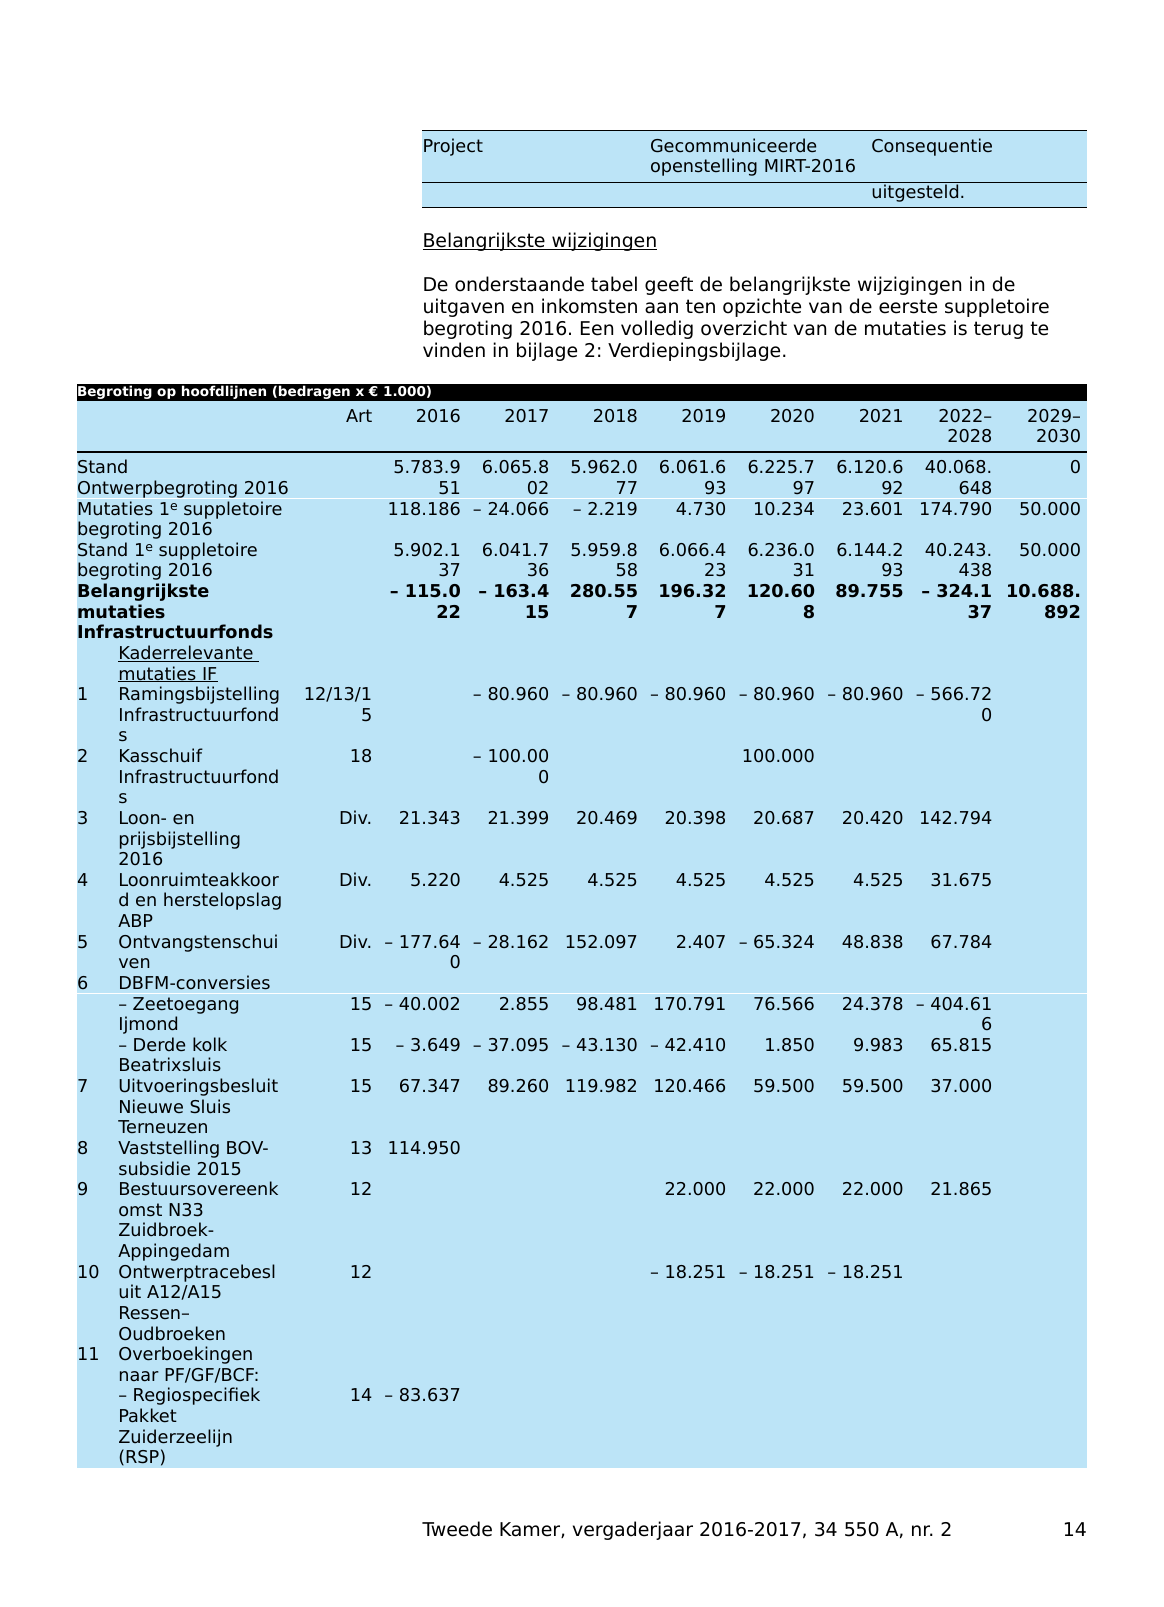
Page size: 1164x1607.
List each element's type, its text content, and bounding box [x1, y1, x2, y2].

table_cell [998, 643, 1087, 684]
table_cell 6 [77, 973, 112, 993]
table_cell 5.902.137 [378, 540, 466, 581]
table_cell 59.500 [732, 1076, 821, 1138]
table_cell 4.525 [466, 870, 555, 932]
table_cell [555, 973, 644, 993]
table_cell Stand 1e suppletoire begroting 2016 [77, 540, 289, 581]
table_cell [998, 973, 1087, 993]
table_cell Belangrijkste mutaties Infrastructuurfonds [77, 581, 289, 643]
table_cell [378, 746, 466, 808]
table_cell – 18.251 [732, 1262, 821, 1344]
table_cell 2.855 [466, 994, 555, 1035]
table_cell 2019 [644, 401, 732, 451]
table_cell 14 [289, 1385, 378, 1468]
table_cell 114.950 [378, 1138, 466, 1179]
table_cell 5 [77, 932, 112, 973]
table_cell 0 [998, 453, 1087, 498]
table_cell 4.525 [732, 870, 821, 932]
table_cell [644, 746, 732, 808]
table_cell Kaderrelevante mutaties IF [112, 643, 289, 684]
table_cell uitgesteld. [865, 183, 1087, 207]
table_cell 5.962.077 [555, 453, 644, 498]
table_cell 6.061.693 [644, 453, 732, 498]
table_cell [909, 1262, 998, 1344]
table_cell – 80.960 [644, 684, 732, 746]
table_cell [555, 1138, 644, 1179]
table_cell [466, 1262, 555, 1344]
table_cell [998, 994, 1087, 1035]
table_cell [998, 932, 1087, 973]
table_cell 2016 [378, 401, 466, 451]
table_cell [555, 1385, 644, 1468]
table_cell 9 [77, 1179, 112, 1262]
table_cell Div. [289, 808, 378, 870]
table_cell [466, 973, 555, 993]
table_cell [732, 1138, 821, 1179]
table_cell Overboekingen naar PF/GF/BCF: [112, 1344, 289, 1385]
table_cell 12 [289, 1262, 378, 1344]
table_cell [555, 746, 644, 808]
table_cell 11 [77, 1344, 112, 1385]
table_cell 22.000 [732, 1179, 821, 1262]
table_cell 12 [289, 1179, 378, 1262]
table_cell – 43.130 [555, 1035, 644, 1076]
table_cell [909, 1344, 998, 1385]
table_cell [821, 1385, 909, 1468]
table_cell [644, 183, 865, 207]
table_cell 67.347 [378, 1076, 466, 1138]
table_cell – 177.640 [378, 932, 466, 973]
table_cell [378, 643, 466, 684]
table_cell [644, 1385, 732, 1468]
table_cell [998, 746, 1087, 808]
table_cell Bestuursovereenkomst N33 Zuidbroek-Appingedam [112, 1179, 289, 1262]
table_cell [77, 1035, 112, 1076]
table_cell [289, 540, 378, 581]
table_cell [732, 973, 821, 993]
table_cell – 40.002 [378, 994, 466, 1035]
table_cell 22.000 [644, 1179, 732, 1262]
table_cell 120.608 [732, 581, 821, 643]
table_cell [998, 1076, 1087, 1138]
table_cell 170.791 [644, 994, 732, 1035]
table_cell 3 [77, 808, 112, 870]
table_cell 7 [77, 1076, 112, 1138]
table_cell 89.260 [466, 1076, 555, 1138]
table_cell 21.865 [909, 1179, 998, 1262]
table_header Consequentie [865, 131, 1087, 182]
table_cell [998, 1138, 1087, 1179]
table_cell – 404.616 [909, 994, 998, 1035]
table_cell 31.675 [909, 870, 998, 932]
table_cell 23.601 [821, 499, 909, 540]
table_cell [289, 581, 378, 643]
table_cell [466, 1138, 555, 1179]
table_cell – 83.637 [378, 1385, 466, 1468]
table_cell [422, 183, 644, 207]
table_cell – 566.720 [909, 684, 998, 746]
table_cell 40.068.648 [909, 453, 998, 498]
table_cell 5.783.951 [378, 453, 466, 498]
table_cell – 80.960 [821, 684, 909, 746]
table_header Begroting op hoofdlijnen (bedragen x € 1.000) [77, 384, 1087, 400]
table_cell 18 [289, 746, 378, 808]
table_cell 59.500 [821, 1076, 909, 1138]
table_cell [821, 746, 909, 808]
table_cell [555, 643, 644, 684]
table_cell – 80.960 [732, 684, 821, 746]
table_cell 20.469 [555, 808, 644, 870]
table_cell [378, 1344, 466, 1385]
table_cell [644, 643, 732, 684]
table_cell 40.243.438 [909, 540, 998, 581]
table_cell [821, 973, 909, 993]
table_cell 2.407 [644, 932, 732, 973]
table_cell [909, 973, 998, 993]
table_cell 119.982 [555, 1076, 644, 1138]
table_cell 120.466 [644, 1076, 732, 1138]
table_cell Kasschuif Infrastructuurfonds [112, 746, 289, 808]
table_cell 2021 [821, 401, 909, 451]
table_cell [466, 1385, 555, 1468]
table_cell 20.687 [732, 808, 821, 870]
table_cell – 163.415 [466, 581, 555, 643]
table_cell 67.784 [909, 932, 998, 973]
table_cell – Derde kolk Beatrixsluis [112, 1035, 289, 1076]
table_cell 10 [77, 1262, 112, 1344]
table_cell [466, 1179, 555, 1262]
table_cell [909, 1138, 998, 1179]
table_header Gecommuniceerde openstelling MIRT-2016 [644, 131, 865, 182]
table_cell – 115.022 [378, 581, 466, 643]
table_cell 76.566 [732, 994, 821, 1035]
table_cell [378, 684, 466, 746]
text De onderstaande tabel geeft de belangrijkste wijzigingen in de uitgaven en inkomsten aan ten opzichte van de eerste suppletoire begroting 2016. Een volledig overzicht van de mutaties is terug te vinden in bijlage 2: Verdiepingsbijlage. [422, 274, 1087, 362]
table_cell 2029–2030 [998, 401, 1087, 451]
table_cell 98.481 [555, 994, 644, 1035]
table_cell [998, 1035, 1087, 1076]
table_cell – 80.960 [466, 684, 555, 746]
table_cell 12/13/15 [289, 684, 378, 746]
table_cell [909, 1385, 998, 1468]
table_cell 6.144.293 [821, 540, 909, 581]
table_cell – 100.000 [466, 746, 555, 808]
table_cell [77, 643, 112, 684]
table_cell [998, 1344, 1087, 1385]
table_cell [289, 499, 378, 540]
table_cell 50.000 [998, 540, 1087, 581]
table_cell [466, 1344, 555, 1385]
table_cell [998, 684, 1087, 746]
table_cell 196.327 [644, 581, 732, 643]
table_cell [289, 453, 378, 498]
table_cell [466, 643, 555, 684]
table_cell [289, 643, 378, 684]
table_cell [77, 1385, 112, 1468]
table_header Project [422, 131, 644, 182]
table_cell Art [289, 401, 378, 451]
table_cell [998, 1179, 1087, 1262]
table_cell [909, 746, 998, 808]
table_cell [821, 1138, 909, 1179]
table_cell 4 [77, 870, 112, 932]
table_cell 4.525 [644, 870, 732, 932]
table_cell 50.000 [998, 499, 1087, 540]
table_cell 2020 [732, 401, 821, 451]
table_cell 1 [77, 684, 112, 746]
table_cell – 24.066 [466, 499, 555, 540]
table_cell – 65.324 [732, 932, 821, 973]
table_cell [644, 973, 732, 993]
subtitle Belangrijkste wijzigingen [422, 230, 1087, 252]
table_cell 15 [289, 994, 378, 1035]
table_cell Loon- en prijsbijstelling 2016 [112, 808, 289, 870]
table_cell 13 [289, 1138, 378, 1179]
table_cell 4.730 [644, 499, 732, 540]
table_cell 6.041.736 [466, 540, 555, 581]
table_cell 65.815 [909, 1035, 998, 1076]
table_cell 6.065.802 [466, 453, 555, 498]
table_cell 152.097 [555, 932, 644, 973]
table_cell [644, 1344, 732, 1385]
table_cell – 18.251 [821, 1262, 909, 1344]
table_cell [732, 1385, 821, 1468]
table_cell 100.000 [732, 746, 821, 808]
table_cell 21.343 [378, 808, 466, 870]
table_cell – 37.095 [466, 1035, 555, 1076]
table_cell 174.790 [909, 499, 998, 540]
table_cell Uitvoeringsbesluit Nieuwe Sluis Terneuzen [112, 1076, 289, 1138]
table_cell Vaststelling BOV-subsidie 2015 [112, 1138, 289, 1179]
table_cell [998, 1262, 1087, 1344]
table_cell 6.225.797 [732, 453, 821, 498]
table_cell Ontwerptracebesluit A12/A15 Ressen–Oudbroeken [112, 1262, 289, 1344]
table_cell [732, 1344, 821, 1385]
table_cell – 80.960 [555, 684, 644, 746]
table_cell [909, 643, 998, 684]
table_cell 2018 [555, 401, 644, 451]
table_cell Ontvangstenschuiven [112, 932, 289, 973]
table_cell [555, 1344, 644, 1385]
table_cell 280.557 [555, 581, 644, 643]
table_cell DBFM-conversies [112, 973, 289, 993]
table_cell [732, 643, 821, 684]
table_cell 21.399 [466, 808, 555, 870]
table_cell 1.850 [732, 1035, 821, 1076]
table_cell [998, 870, 1087, 932]
table_cell 2022–2028 [909, 401, 998, 451]
table_cell Stand Ontwerpbegroting 2016 [77, 453, 289, 498]
table_cell Loonruimteakkoord en herstelopslag ABP [112, 870, 289, 932]
table_cell 10.234 [732, 499, 821, 540]
table_cell [555, 1179, 644, 1262]
table_cell – 2.219 [555, 499, 644, 540]
table_cell [77, 994, 112, 1035]
table_cell [289, 1344, 378, 1385]
table_cell 22.000 [821, 1179, 909, 1262]
table_cell – 18.251 [644, 1262, 732, 1344]
table_cell [821, 643, 909, 684]
table_cell 118.186 [378, 499, 466, 540]
table_cell Mutaties 1e suppletoire begroting 2016 [77, 499, 289, 540]
table_cell 24.378 [821, 994, 909, 1035]
table_cell Ramingsbijstelling Infrastructuurfonds [112, 684, 289, 746]
table_cell 15 [289, 1076, 378, 1138]
table_cell [998, 1385, 1087, 1468]
table_cell [644, 1138, 732, 1179]
table_cell [998, 808, 1087, 870]
table_cell 10.688.892 [998, 581, 1087, 643]
table_cell – 3.649 [378, 1035, 466, 1076]
table_cell 20.398 [644, 808, 732, 870]
table_cell [289, 973, 378, 993]
table_cell Div. [289, 870, 378, 932]
table_cell [378, 1179, 466, 1262]
table_cell [112, 401, 289, 451]
table_cell [77, 401, 112, 451]
table_cell [555, 1262, 644, 1344]
table_cell 6.066.423 [644, 540, 732, 581]
table_cell [378, 973, 466, 993]
table_cell 37.000 [909, 1076, 998, 1138]
table_cell – Zeetoegang Ijmond [112, 994, 289, 1035]
table_cell 89.755 [821, 581, 909, 643]
table_cell 5.220 [378, 870, 466, 932]
table_cell 5.959.858 [555, 540, 644, 581]
table_cell 142.794 [909, 808, 998, 870]
table_cell 2 [77, 746, 112, 808]
table_cell 20.420 [821, 808, 909, 870]
table_cell 4.525 [821, 870, 909, 932]
table_cell 15 [289, 1035, 378, 1076]
table_cell 8 [77, 1138, 112, 1179]
table_cell 2017 [466, 401, 555, 451]
table_cell Div. [289, 932, 378, 973]
table_cell – 28.162 [466, 932, 555, 973]
table_cell – Regiospecifiek Pakket Zuiderzeelijn (RSP) [112, 1385, 289, 1468]
table_cell [378, 1262, 466, 1344]
table_cell [821, 1344, 909, 1385]
table_cell – 324.137 [909, 581, 998, 643]
table_cell – 42.410 [644, 1035, 732, 1076]
table_cell 6.120.692 [821, 453, 909, 498]
table_cell 48.838 [821, 932, 909, 973]
table_cell 6.236.031 [732, 540, 821, 581]
table_cell 9.983 [821, 1035, 909, 1076]
table_cell 4.525 [555, 870, 644, 932]
